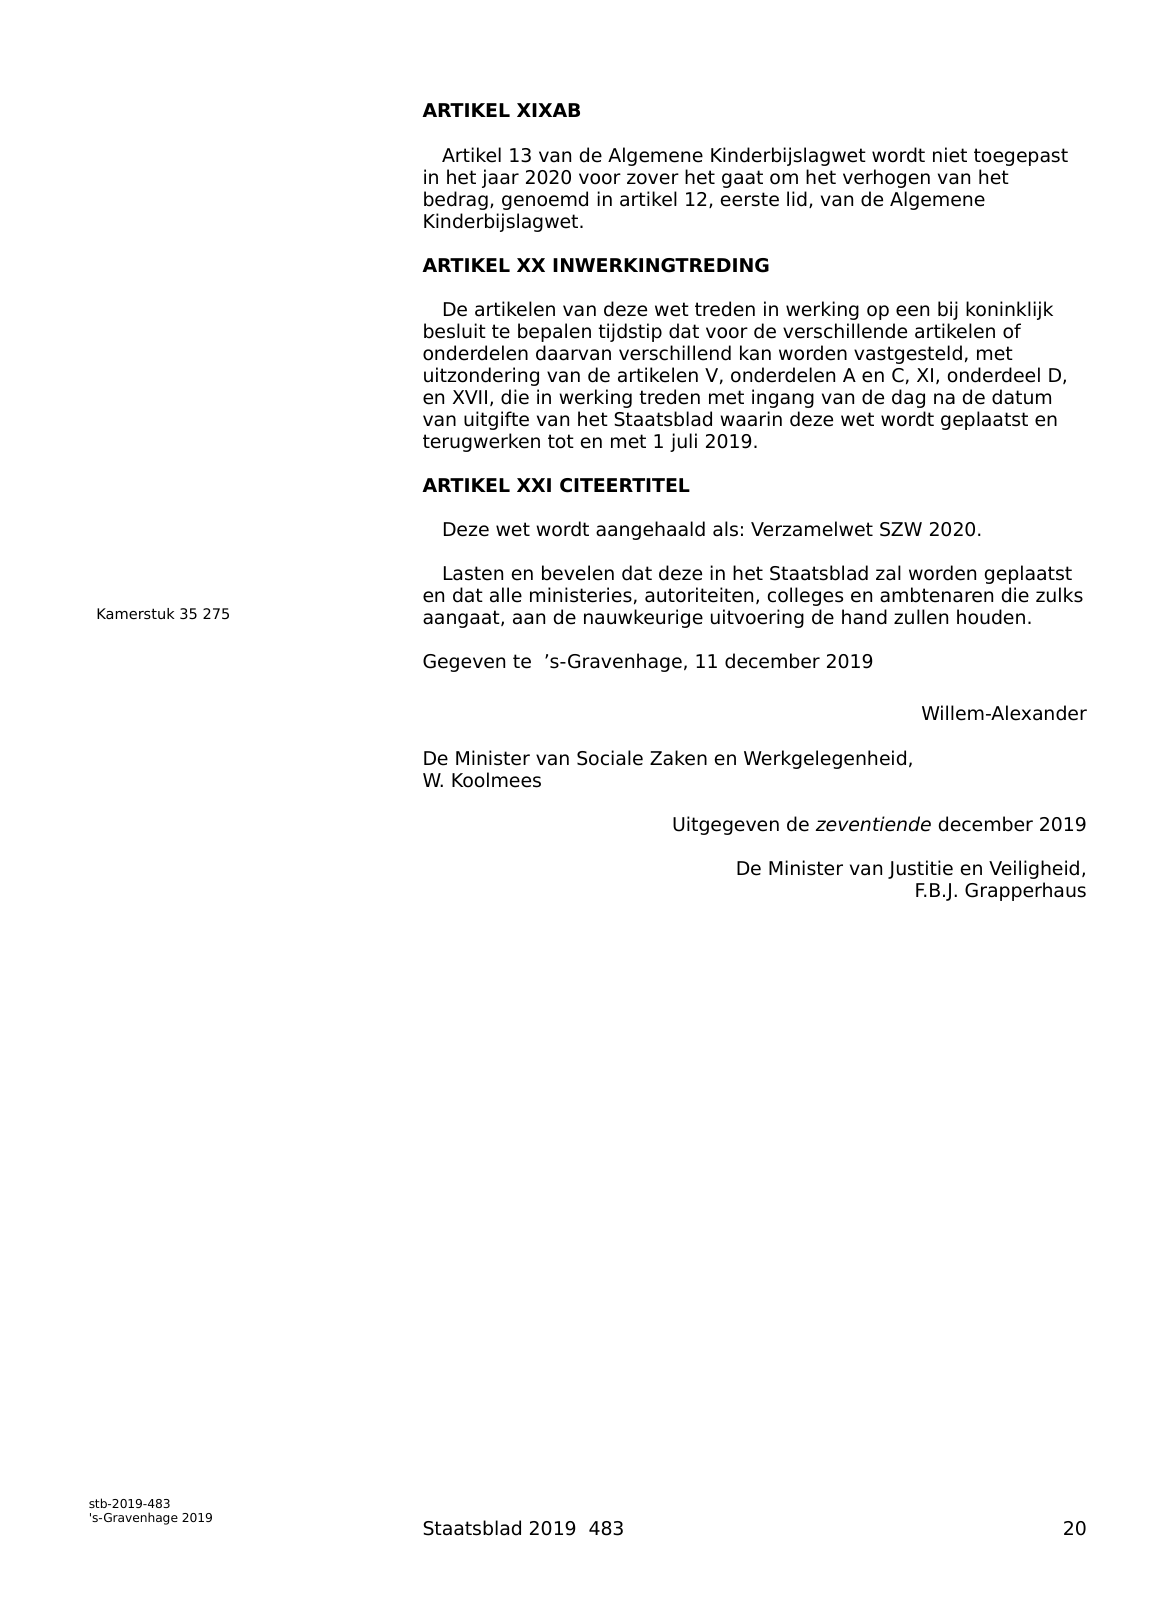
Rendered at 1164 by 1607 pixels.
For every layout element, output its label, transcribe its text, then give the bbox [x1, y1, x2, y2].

subtitle ARTIKEL XXI CITEERTITEL [422, 475, 1087, 497]
text 's-Gravenhage 2019 [88, 1511, 323, 1525]
text De artikelen van deze wet treden in werking op een bij koninklijk besluit te bepalen tijdstip dat voor de verschillende artikelen of onderdelen daarvan verschillend kan worden vastgesteld, met uitzondering van de artikelen V, onderdelen A en C, XI, onderdeel D, en XVII, die in werking treden met ingang van de dag na de datum van uitgifte van het Staatsblad waarin deze wet wordt geplaatst en terugwerken tot en met 1 juli 2019. [422, 299, 1087, 453]
text stb-2019-483 [88, 1497, 323, 1511]
text Lasten en bevelen dat deze in het Staatsblad zal worden geplaatst en dat alle ministeries, autoriteiten, colleges en ambtenaren die zulks aangaat, aan de nauwkeurige uitvoering de hand zullen houden. [422, 563, 1087, 629]
text Uitgegeven de zeventiende december 2019 [422, 814, 1087, 836]
text De Minister van Sociale Zaken en Werkgelegenheid, W. Koolmees [422, 747, 1087, 791]
text Willem-Alexander [422, 703, 1087, 725]
subtitle ARTIKEL XX INWERKINGTREDING [422, 255, 1087, 277]
text De Minister van Justitie en Veiligheid, F.B.J. Grapperhaus [422, 858, 1087, 902]
text Gegeven te ’s-Gravenhage, 11 december 2019 [422, 651, 1087, 673]
text Kamerstuk 35 275 [77, 606, 396, 623]
text Deze wet wordt aangehaald als: Verzamelwet SZW 2020. [422, 519, 1087, 541]
text Artikel 13 van de Algemene Kinderbijslagwet wordt niet toegepast in het jaar 2020 voor zover het gaat om het verhogen van het bedrag, genoemd in artikel 12, eerste lid, van de Algemene Kinderbijslagwet. [422, 144, 1087, 232]
subtitle ARTIKEL XIXAB [422, 100, 1087, 122]
